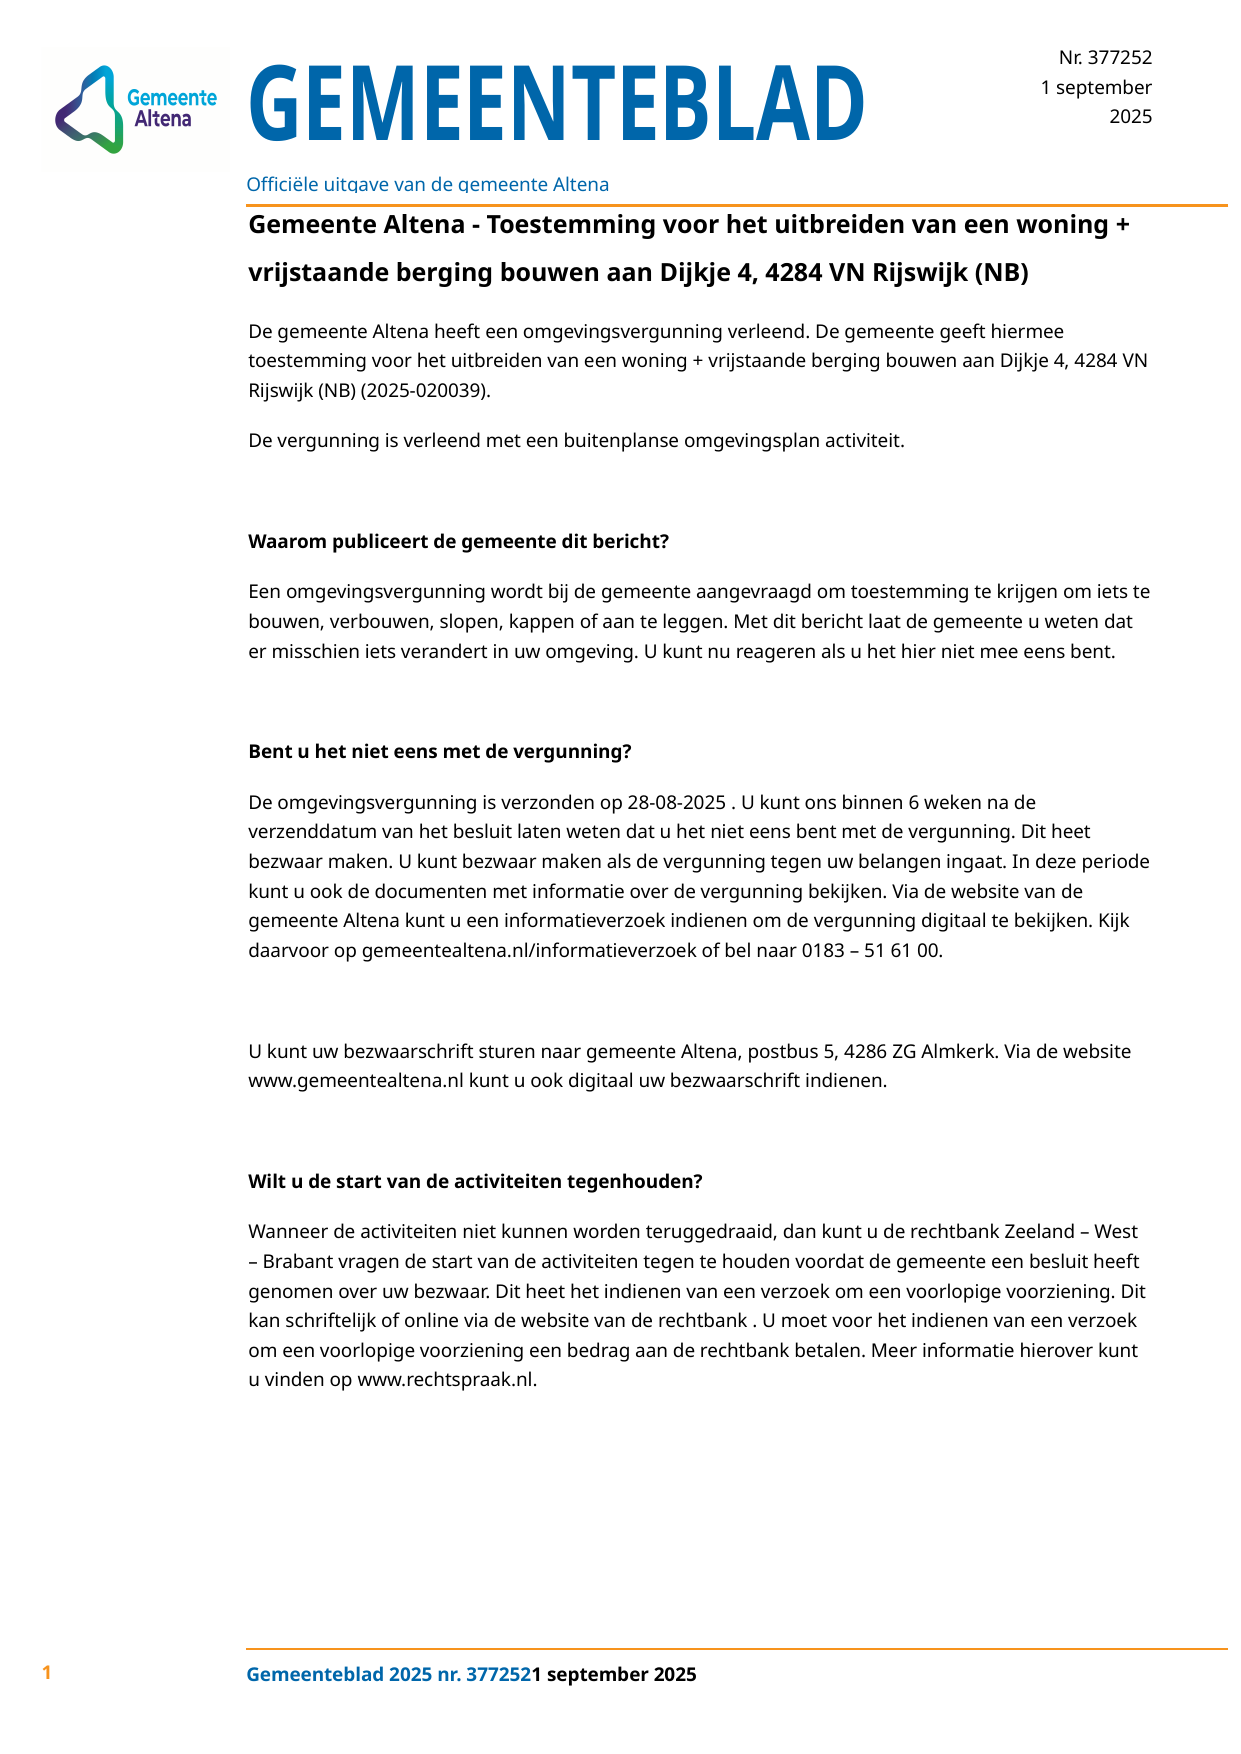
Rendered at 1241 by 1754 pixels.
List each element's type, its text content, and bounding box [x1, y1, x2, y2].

text Bent u het niet eens met de vergunning? [248, 739, 1152, 764]
picture [41, 47, 231, 172]
text De vergunning is verleend met een buitenplanse omgevingsplan activiteit. [248, 427, 1152, 453]
text De omgevingsvergunning is verzonden op 28-08-2025 . U kunt ons binnen 6 weken na de verzenddatum van het besluit laten weten dat u het niet eens bent met de vergunning. Dit heet bezwaar maken. U kunt bezwaar maken als de vergunning tegen uw belangen ingaat. In deze periode kunt u ook de documenten met informatie over de vergunning bekijken. Via de website van de gemeente Altena kunt u een informatieverzoek indienen om de vergunning digitaal te bekijken. Kijk daarvoor op gemeentealtena.nl/informatieverzoek of bel naar 0183 – 51 61 00. [248, 789, 1152, 963]
text Waarom publiceert de gemeente dit bericht? [248, 528, 1152, 554]
text Een omgevingsvergunning wordt bij de gemeente aangevraagd om toestemming te krijgen om iets te bouwen, verbouwen, slopen, kappen of aan te leggen. Met dit bericht laat de gemeente u weten dat er misschien iets verandert in uw omgeving. U kunt nu reageren als u het hier niet mee eens bent. [248, 579, 1152, 664]
text De gemeente Altena heeft een omgevingsvergunning verleend. De gemeente geeft hiermee toestemming voor het uitbreiden van een woning + vrijstaande berging bouwen aan Dijkje 4, 4284 VN Rijswijk (NB) (2025-020039). [248, 318, 1152, 403]
text Wilt u de start van de activiteiten tegenhouden? [248, 1168, 1152, 1194]
text Gemeente Altena - Toestemming voor het uitbreiden van een woning + vrijstaande berging bouwen aan Dijkje 4, 4284 VN Rijswijk (NB) [248, 207, 1152, 288]
text Wanneer de activiteiten niet kunnen worden teruggedraaid, dan kunt u de rechtbank Zeeland – West – Brabant vragen de start van de activiteiten tegen te houden voordat de gemeente een besluit heeft genomen over uw bezwaar. Dit heet het indienen van een verzoek om een voorlopige voorziening. Dit kan schriftelijk of online via de website van de rechtbank . U moet voor het indienen van een verzoek om een voorlopige voorziening een bedrag aan de rechtbank betalen. Meer informatie hierover kunt u vinden op www.rechtspraak.nl. [248, 1219, 1152, 1392]
text U kunt uw bezwaarschrift sturen naar gemeente Altena, postbus 5, 4286 ZG Almkerk. Via de website www.gemeentealtena.nl kunt u ook digitaal uw bezwaarschrift indienen. [248, 1038, 1152, 1093]
